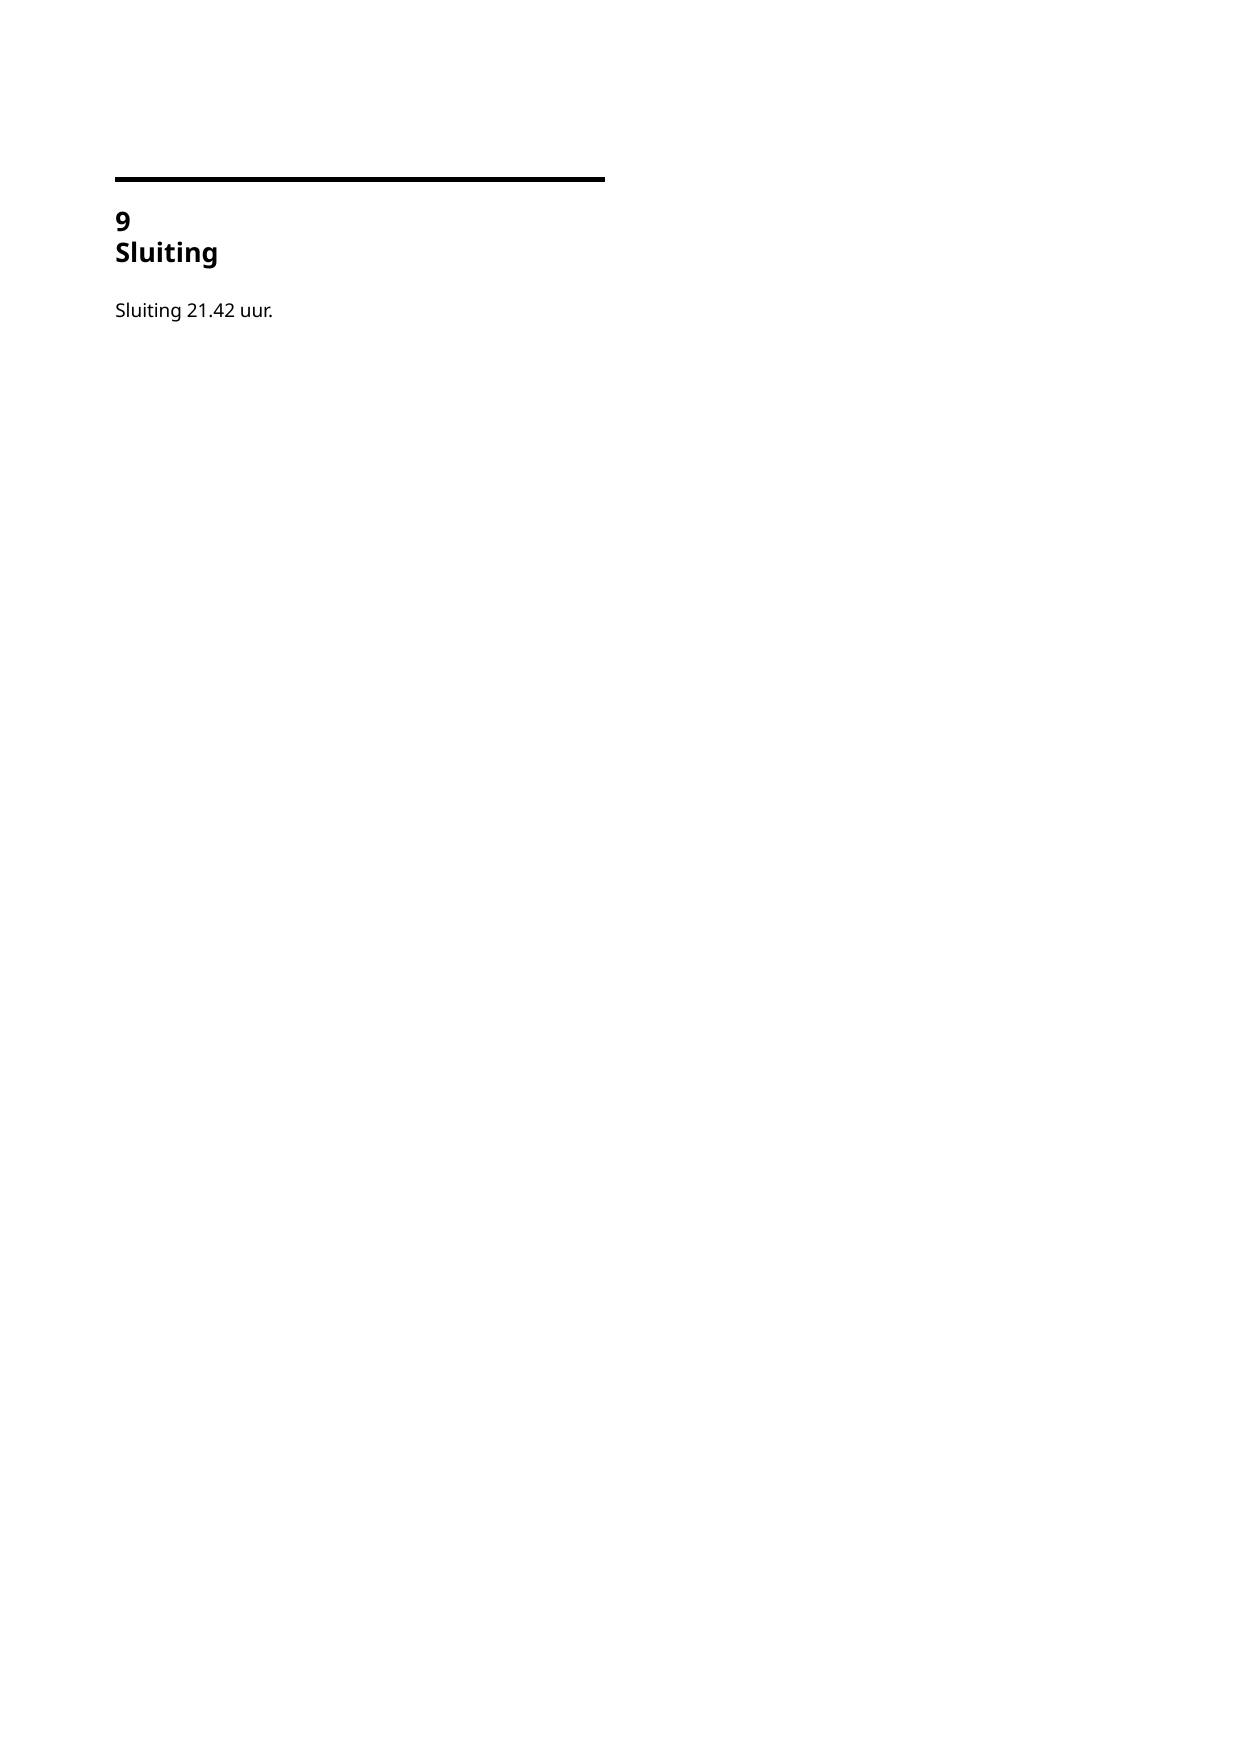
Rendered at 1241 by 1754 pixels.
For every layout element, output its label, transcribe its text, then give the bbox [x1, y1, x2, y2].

text 9 [115, 203, 605, 239]
text Sluiting [115, 239, 605, 283]
text Sluiting 21.42 uur. [115, 302, 605, 322]
